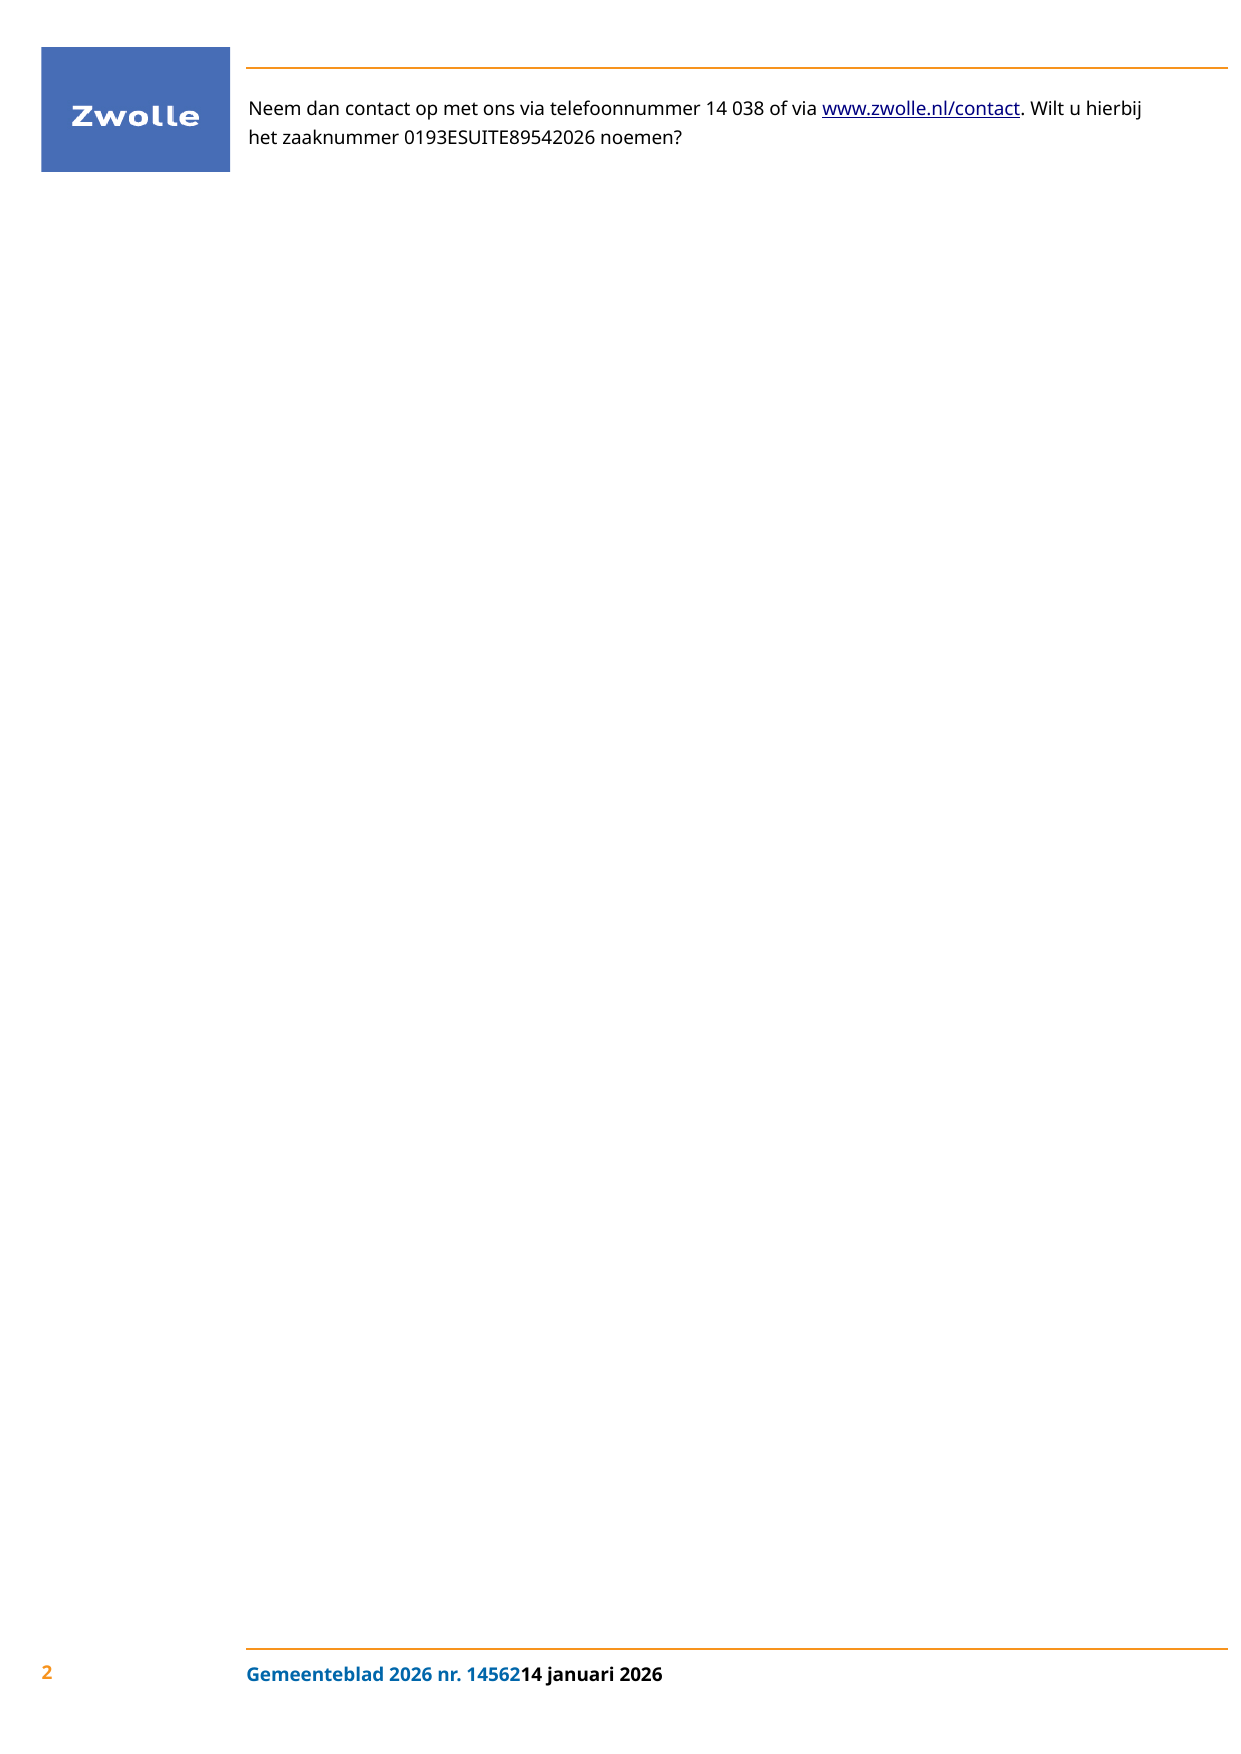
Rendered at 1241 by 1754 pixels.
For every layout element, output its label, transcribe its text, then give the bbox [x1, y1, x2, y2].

text Neem dan contact op met ons via telefoonnummer 14 038 of via www.zwolle.nl/contact. Wilt u hierbij het zaaknummer 0193ESUITE89542026 noemen? [248, 95, 1152, 150]
picture [41, 47, 231, 172]
